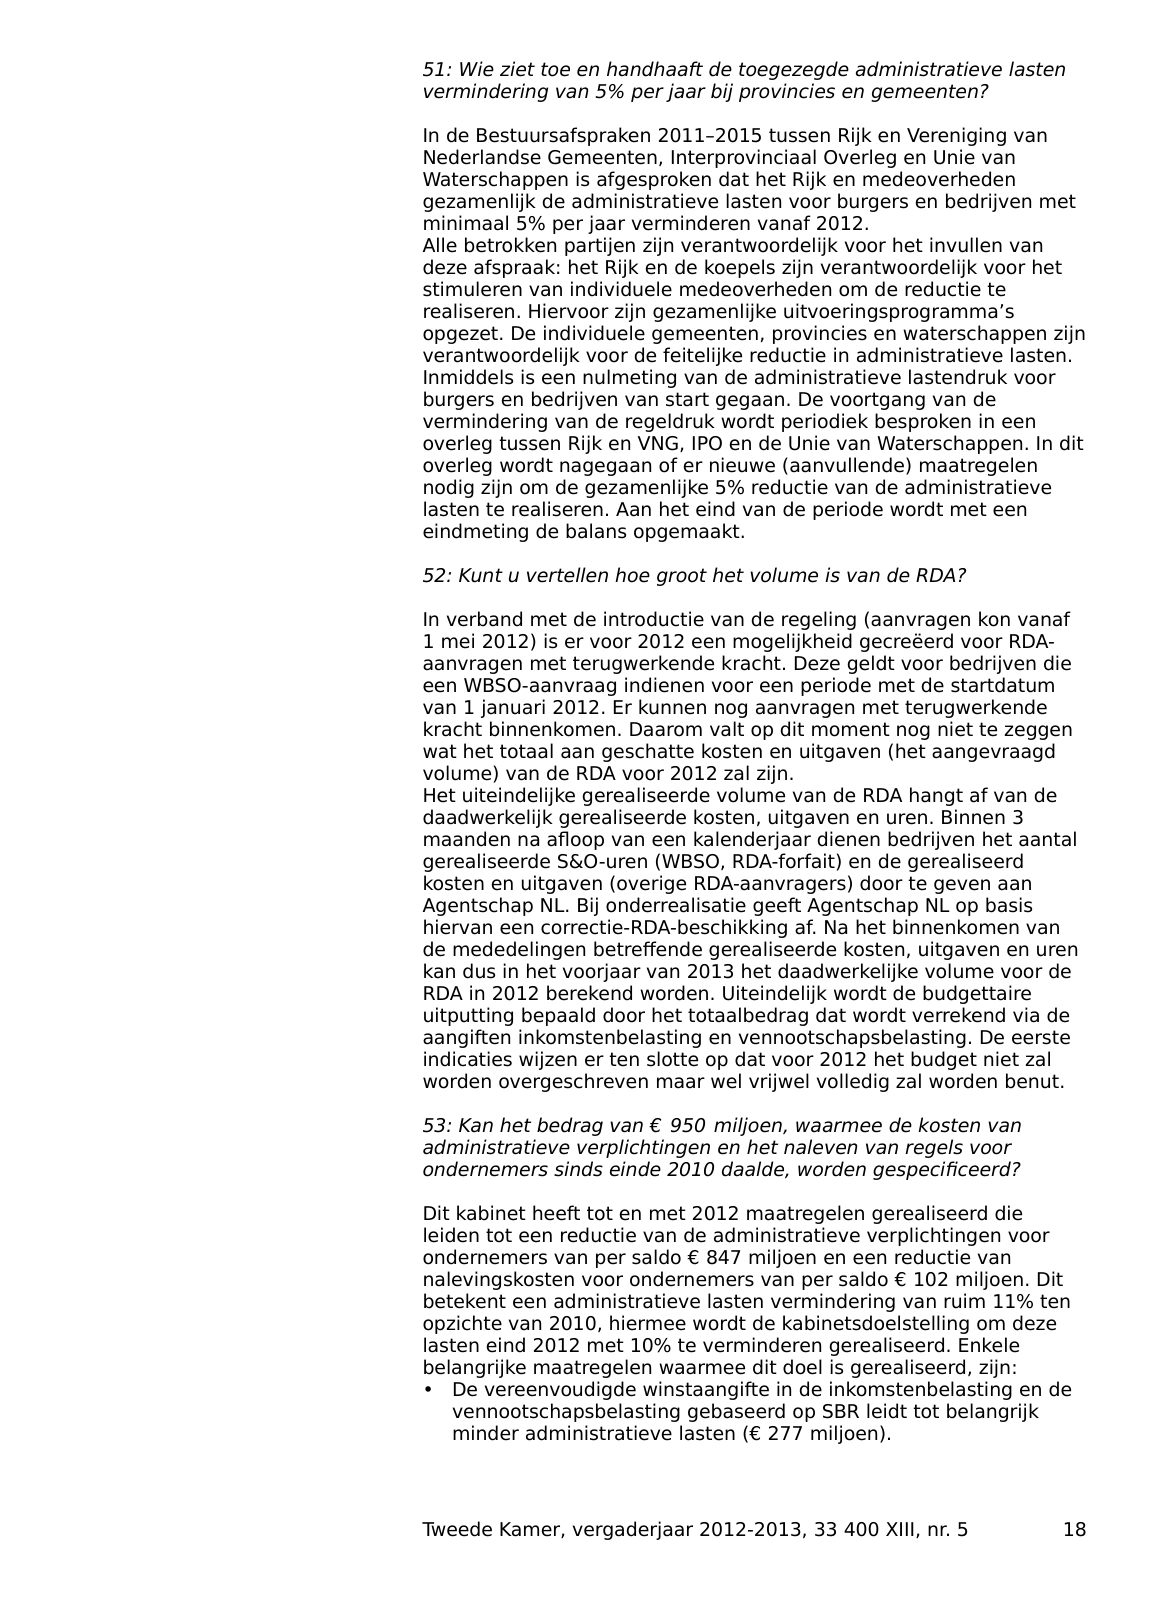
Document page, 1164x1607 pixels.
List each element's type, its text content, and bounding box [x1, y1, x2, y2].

text In verband met de introductie van de regeling (aanvragen kon vanaf 1 mei 2012) is er voor 2012 een mogelijkheid gecreëerd voor RDA-aanvragen met terugwerkende kracht. Deze geldt voor bedrijven die een WBSO-aanvraag indienen voor een periode met de startdatum van 1 januari 2012. Er kunnen nog aanvragen met terugwerkende kracht binnenkomen. Daarom valt op dit moment nog niet te zeggen wat het totaal aan geschatte kosten en uitgaven (het aangevraagd volume) van de RDA voor 2012 zal zijn. [422, 609, 1087, 785]
text • De vereenvoudigde winstaangifte in de inkomstenbelasting en de vennootschapsbelasting gebaseerd op SBR leidt tot belangrijk minder administratieve lasten (€ 277 miljoen). [422, 1379, 1087, 1445]
text Inmiddels is een nulmeting van de administratieve lastendruk voor burgers en bedrijven van start gegaan. De voortgang van de vermindering van de regeldruk wordt periodiek besproken in een overleg tussen Rijk en VNG, IPO en de Unie van Waterschappen. In dit overleg wordt nagegaan of er nieuwe (aanvullende) maatregelen nodig zijn om de gezamenlijke 5% reductie van de administratieve lasten te realiseren. Aan het eind van de periode wordt met een eindmeting de balans opgemaakt. [422, 367, 1087, 543]
text Dit kabinet heeft tot en met 2012 maatregelen gerealiseerd die leiden tot een reductie van de administratieve verplichtingen voor ondernemers van per saldo € 847 miljoen en een reductie van nalevingskosten voor ondernemers van per saldo € 102 miljoen. Dit betekent een administratieve lasten vermindering van ruim 11% ten opzichte van 2010, hiermee wordt de kabinetsdoelstelling om deze lasten eind 2012 met 10% te verminderen gerealiseerd. Enkele belangrijke maatregelen waarmee dit doel is gerealiseerd, zijn: [422, 1203, 1087, 1379]
text In de Bestuursafspraken 2011–2015 tussen Rijk en Vereniging van Nederlandse Gemeenten, Interprovinciaal Overleg en Unie van Waterschappen is afgesproken dat het Rijk en medeoverheden gezamenlijk de administratieve lasten voor burgers en bedrijven met minimaal 5% per jaar verminderen vanaf 2012. [422, 125, 1087, 235]
text 53: Kan het bedrag van € 950 miljoen, waarmee de kosten van administratieve verplichtingen en het naleven van regels voor ondernemers sinds einde 2010 daalde, worden gespecificeerd? [422, 1115, 1087, 1181]
text 51: Wie ziet toe en handhaaft de toegezegde administratieve lasten vermindering van 5% per jaar bij provincies en gemeenten? [422, 59, 1087, 103]
text Alle betrokken partijen zijn verantwoordelijk voor het invullen van deze afspraak: het Rijk en de koepels zijn verantwoordelijk voor het stimuleren van individuele medeoverheden om de reductie te realiseren. Hiervoor zijn gezamenlijke uitvoeringsprogramma’s opgezet. De individuele gemeenten, provincies en waterschappen zijn verantwoordelijk voor de feitelijke reductie in administratieve lasten. [422, 235, 1087, 367]
text Het uiteindelijke gerealiseerde volume van de RDA hangt af van de daadwerkelijk gerealiseerde kosten, uitgaven en uren. Binnen 3 maanden na afloop van een kalenderjaar dienen bedrijven het aantal gerealiseerde S&O-uren (WBSO, RDA-forfait) en de gerealiseerd kosten en uitgaven (overige RDA-aanvragers) door te geven aan Agentschap NL. Bij onderrealisatie geeft Agentschap NL op basis hiervan een correctie-RDA-beschikking af. Na het binnenkomen van de mededelingen betreffende gerealiseerde kosten, uitgaven en uren kan dus in het voorjaar van 2013 het daadwerkelijke volume voor de RDA in 2012 berekend worden. Uiteindelijk wordt de budgettaire uitputting bepaald door het totaalbedrag dat wordt verrekend via de aangiften inkomstenbelasting en vennootschapsbelasting. De eerste indicaties wijzen er ten slotte op dat voor 2012 het budget niet zal worden overgeschreven maar wel vrijwel volledig zal worden benut. [422, 785, 1087, 1093]
text 52: Kunt u vertellen hoe groot het volume is van de RDA? [422, 565, 1087, 587]
